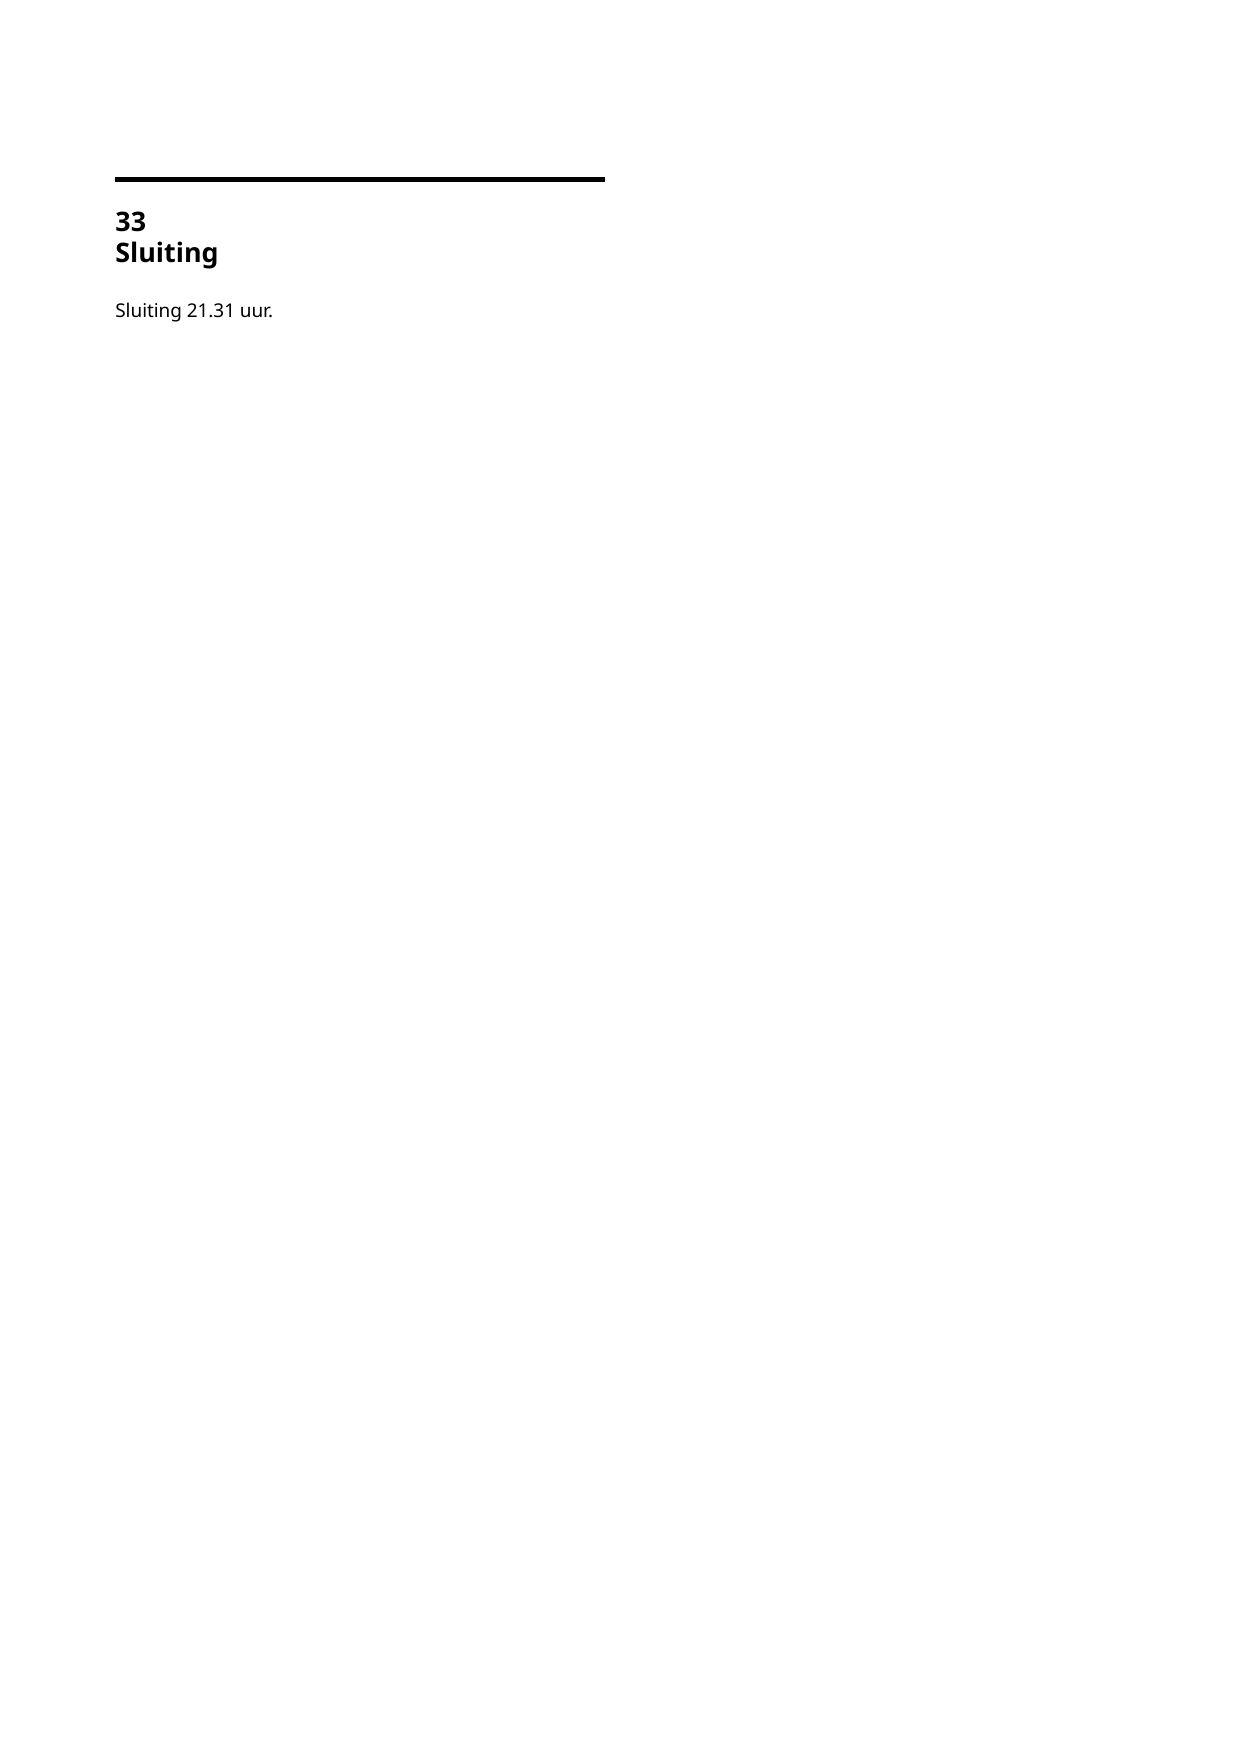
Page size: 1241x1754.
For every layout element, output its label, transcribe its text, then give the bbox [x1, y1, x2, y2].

text Sluiting [115, 239, 605, 283]
text 33 [115, 203, 605, 239]
text Sluiting 21.31 uur. [115, 302, 605, 322]
